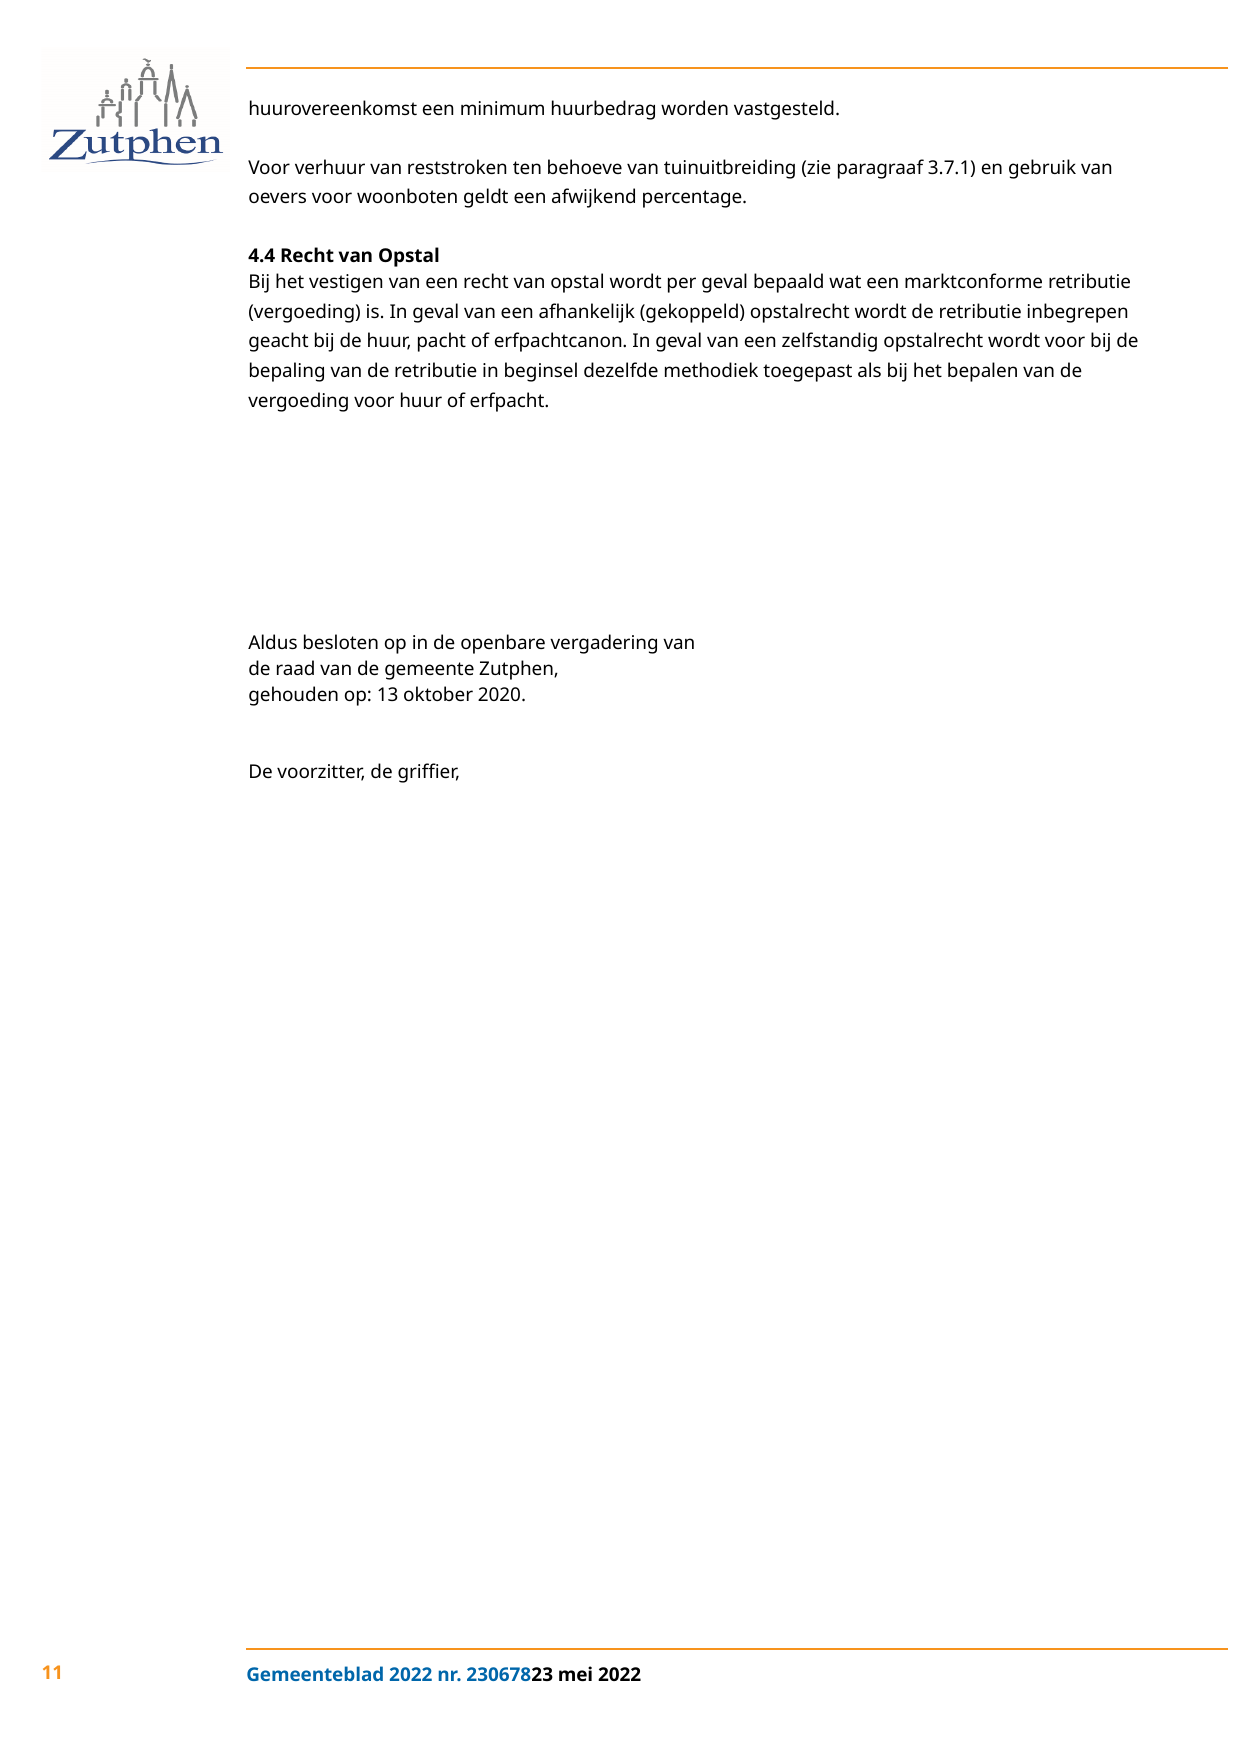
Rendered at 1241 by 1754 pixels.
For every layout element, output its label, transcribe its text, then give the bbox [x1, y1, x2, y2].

text gehouden op: 13 oktober 2020. [248, 681, 1152, 707]
text De voorzitter, de griffier, [248, 758, 1152, 784]
text huurovereenkomst een minimum huurbedrag worden vastgesteld. [248, 95, 1152, 121]
picture [41, 47, 231, 172]
text Bij het vestigen van een recht van opstal wordt per geval bepaald wat een marktconforme retributie (vergoeding) is. In geval van een afhankelijk (gekoppeld) opstalrecht wordt de retributie inbegrepen geacht bij de huur, pacht of erfpachtcanon. In geval van een zelfstandig opstalrecht wordt voor bij de bepaling van de retributie in beginsel dezelfde methodiek toegepast als bij het bepalen van de vergoeding voor huur of erfpacht. [248, 268, 1152, 412]
text Aldus besloten op in de openbare vergadering van [248, 629, 1152, 655]
text de raad van de gemeente Zutphen, [248, 655, 1152, 681]
text Voor verhuur van reststroken ten behoeve van tuinuitbreiding (zie paragraaf 3.7.1) en gebruik van oevers voor woonboten geldt een afwijkend percentage. [248, 154, 1152, 209]
text 4.4 Recht van Opstal [248, 243, 1152, 268]
